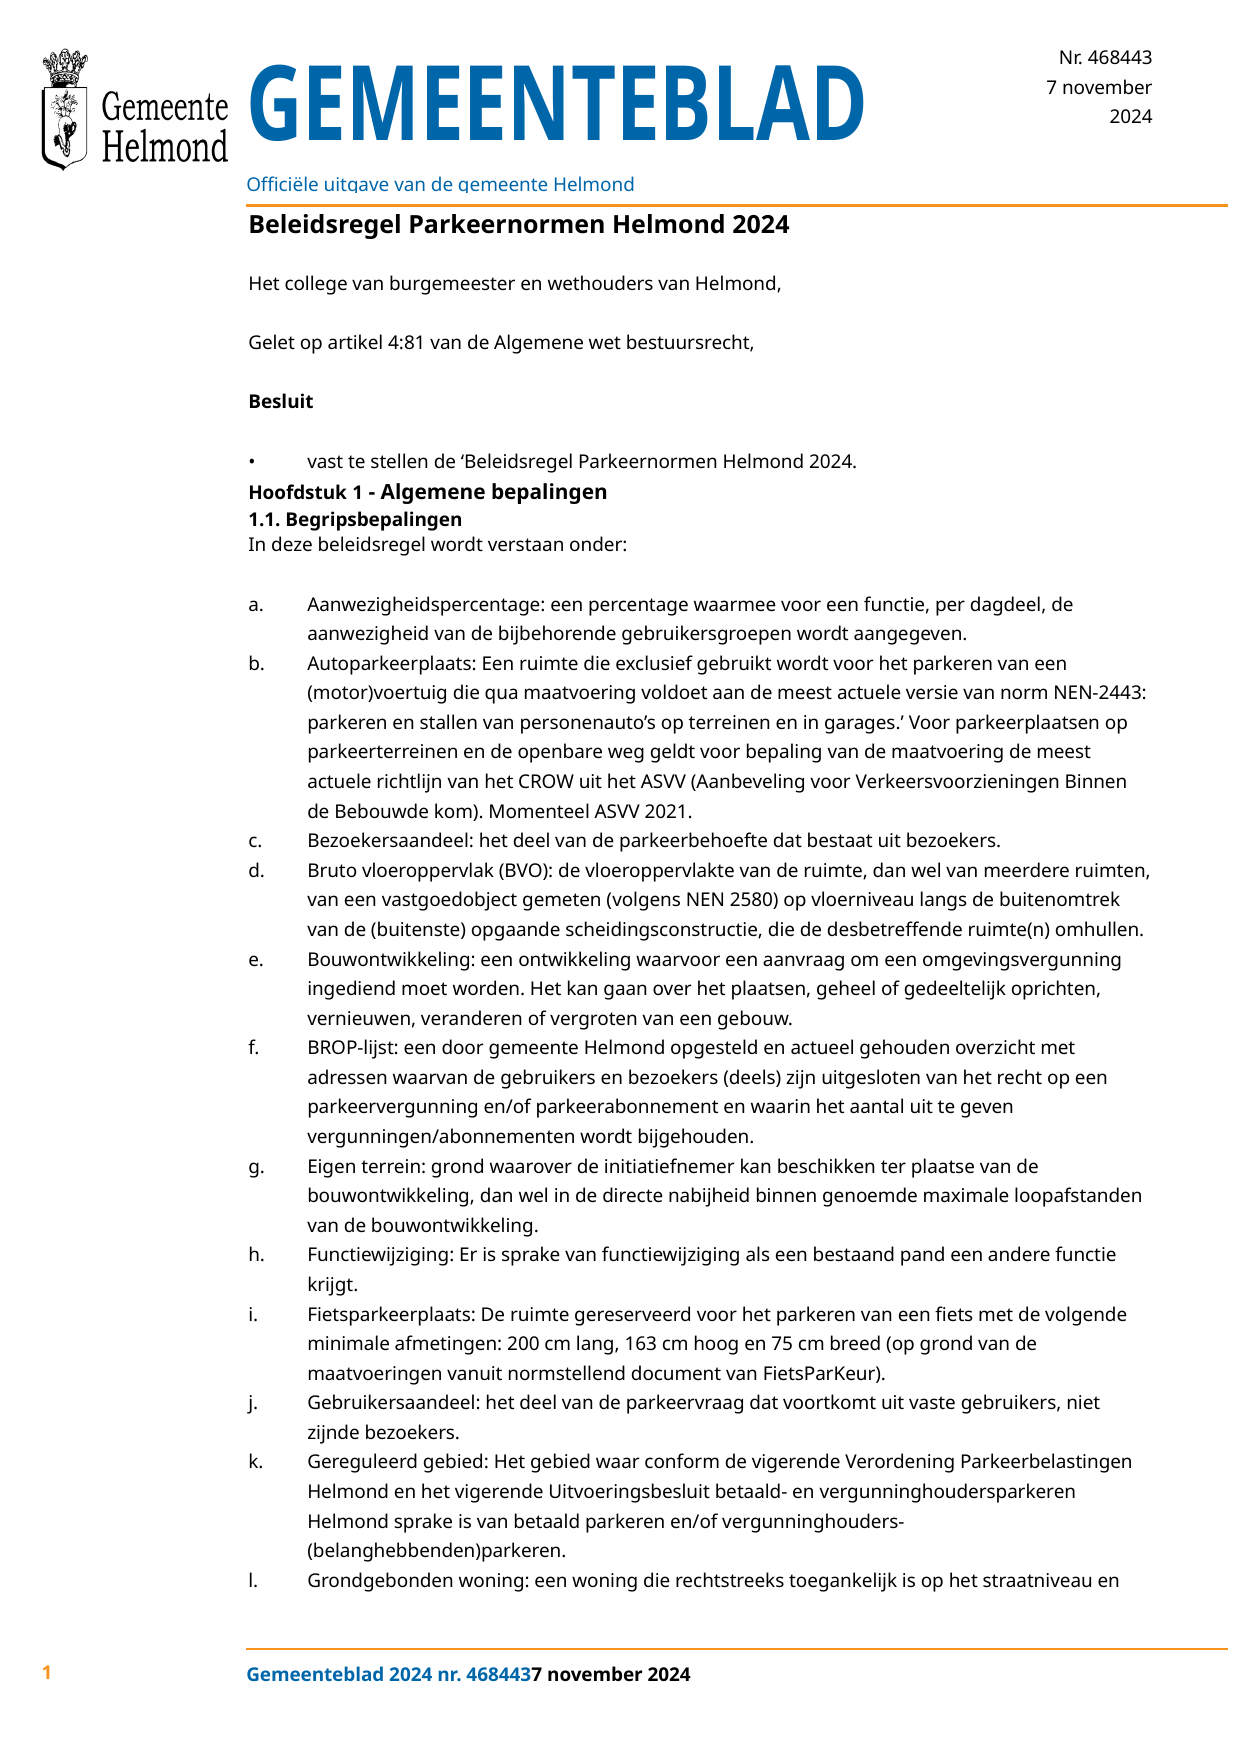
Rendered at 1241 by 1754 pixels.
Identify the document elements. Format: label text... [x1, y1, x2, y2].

list Grondgebonden woning: een woning die rechtstreeks toegankelijk is op het straatniveau en [248, 1567, 1152, 1593]
list Bruto vloeroppervlak (BVO): de vloeroppervlakte van de ruimte, dan wel van meerdere ruimten, van een vastgoedobject gemeten (volgens NEN 2580) op vloerniveau langs de buitenomtrek van de (buitenste) opgaande scheidingsconstructie, die de desbetreffende ruimte(n) omhullen. [248, 857, 1152, 942]
list Gebruikersaandeel: het deel van de parkeervraag dat voortkomt uit vaste gebruikers, niet zijnde bezoekers. [248, 1389, 1152, 1445]
list Eigen terrein: grond waarover de initiatiefnemer kan beschikken ter plaatse van de bouwontwikkeling, dan wel in de directe nabijheid binnen genoemde maximale loopafstanden van de bouwontwikkeling. [248, 1153, 1152, 1238]
list Bouwontwikkeling: een ontwikkeling waarvoor een aanvraag om een omgevingsvergunning ingediend moet worden. Het kan gaan over het plaatsen, geheel of gedeeltelijk oprichten, vernieuwen, veranderen of vergroten van een gebouw. [248, 946, 1152, 1031]
list Gereguleerd gebied: Het gebied waar conform de vigerende Verordening Parkeerbelastingen Helmond en het vigerende Uitvoeringsbesluit betaald- en vergunninghoudersparkeren Helmond sprake is van betaald parkeren en/of vergunninghouders- (belanghebbenden)parkeren. [248, 1449, 1152, 1563]
text Gelet op artikel 4:81 van de Algemene wet bestuursrecht, [248, 329, 1152, 355]
text In deze beleidsregel wordt verstaan onder: [248, 532, 1152, 557]
text Beleidsregel Parkeernormen Helmond 2024 [248, 207, 1152, 241]
picture [41, 47, 231, 172]
list Functiewijziging: Er is sprake van functiewijziging als een bestaand pand een andere functie krijgt. [248, 1242, 1152, 1297]
list Aanwezigheidspercentage: een percentage waarmee voor een functie, per dagdeel, de aanwezigheid van de bijbehorende gebruikersgroepen wordt aangegeven. [248, 591, 1152, 646]
list Bezoekersaandeel: het deel van de parkeerbehoefte dat bestaat uit bezoekers. [248, 827, 1152, 853]
list Autoparkeerplaats: Een ruimte die exclusief gebruikt wordt voor het parkeren van een (motor)voertuig die qua maatvoering voldoet aan de meest actuele versie van norm NEN-2443: parkeren en stallen van personenauto’s op terreinen en in garages.’ Voor parkeerplaatsen op parkeerterreinen en de openbare weg geldt voor bepaling van de maatvoering de meest actuele richtlijn van het CROW uit het ASVV (Aanbeveling voor Verkeersvoorzieningen Binnen de Bebouwde kom). Momenteel ASVV 2021. [248, 650, 1152, 823]
text 1.1. Begripsbepalingen [248, 506, 1152, 532]
list Fietsparkeerplaats: De ruimte gereserveerd voor het parkeren van een fiets met de volgende minimale afmetingen: 200 cm lang, 163 cm hoog en 75 cm breed (op grond van de maatvoeringen vanuit normstellend document van FietsParKeur). [248, 1301, 1152, 1386]
text Besluit [248, 389, 1152, 414]
text Hoofdstuk 1 - Algemene bepalingen [248, 477, 1152, 506]
list vast te stellen de ‘Beleidsregel Parkeernormen Helmond 2024. [248, 448, 1152, 473]
text Het college van burgemeester en wethouders van Helmond, [248, 270, 1152, 296]
list BROP-lijst: een door gemeente Helmond opgesteld en actueel gehouden overzicht met adressen waarvan de gebruikers en bezoekers (deels) zijn uitgesloten van het recht op een parkeervergunning en/of parkeerabonnement en waarin het aantal uit te geven vergunningen/abonnementen wordt bijgehouden. [248, 1034, 1152, 1149]
